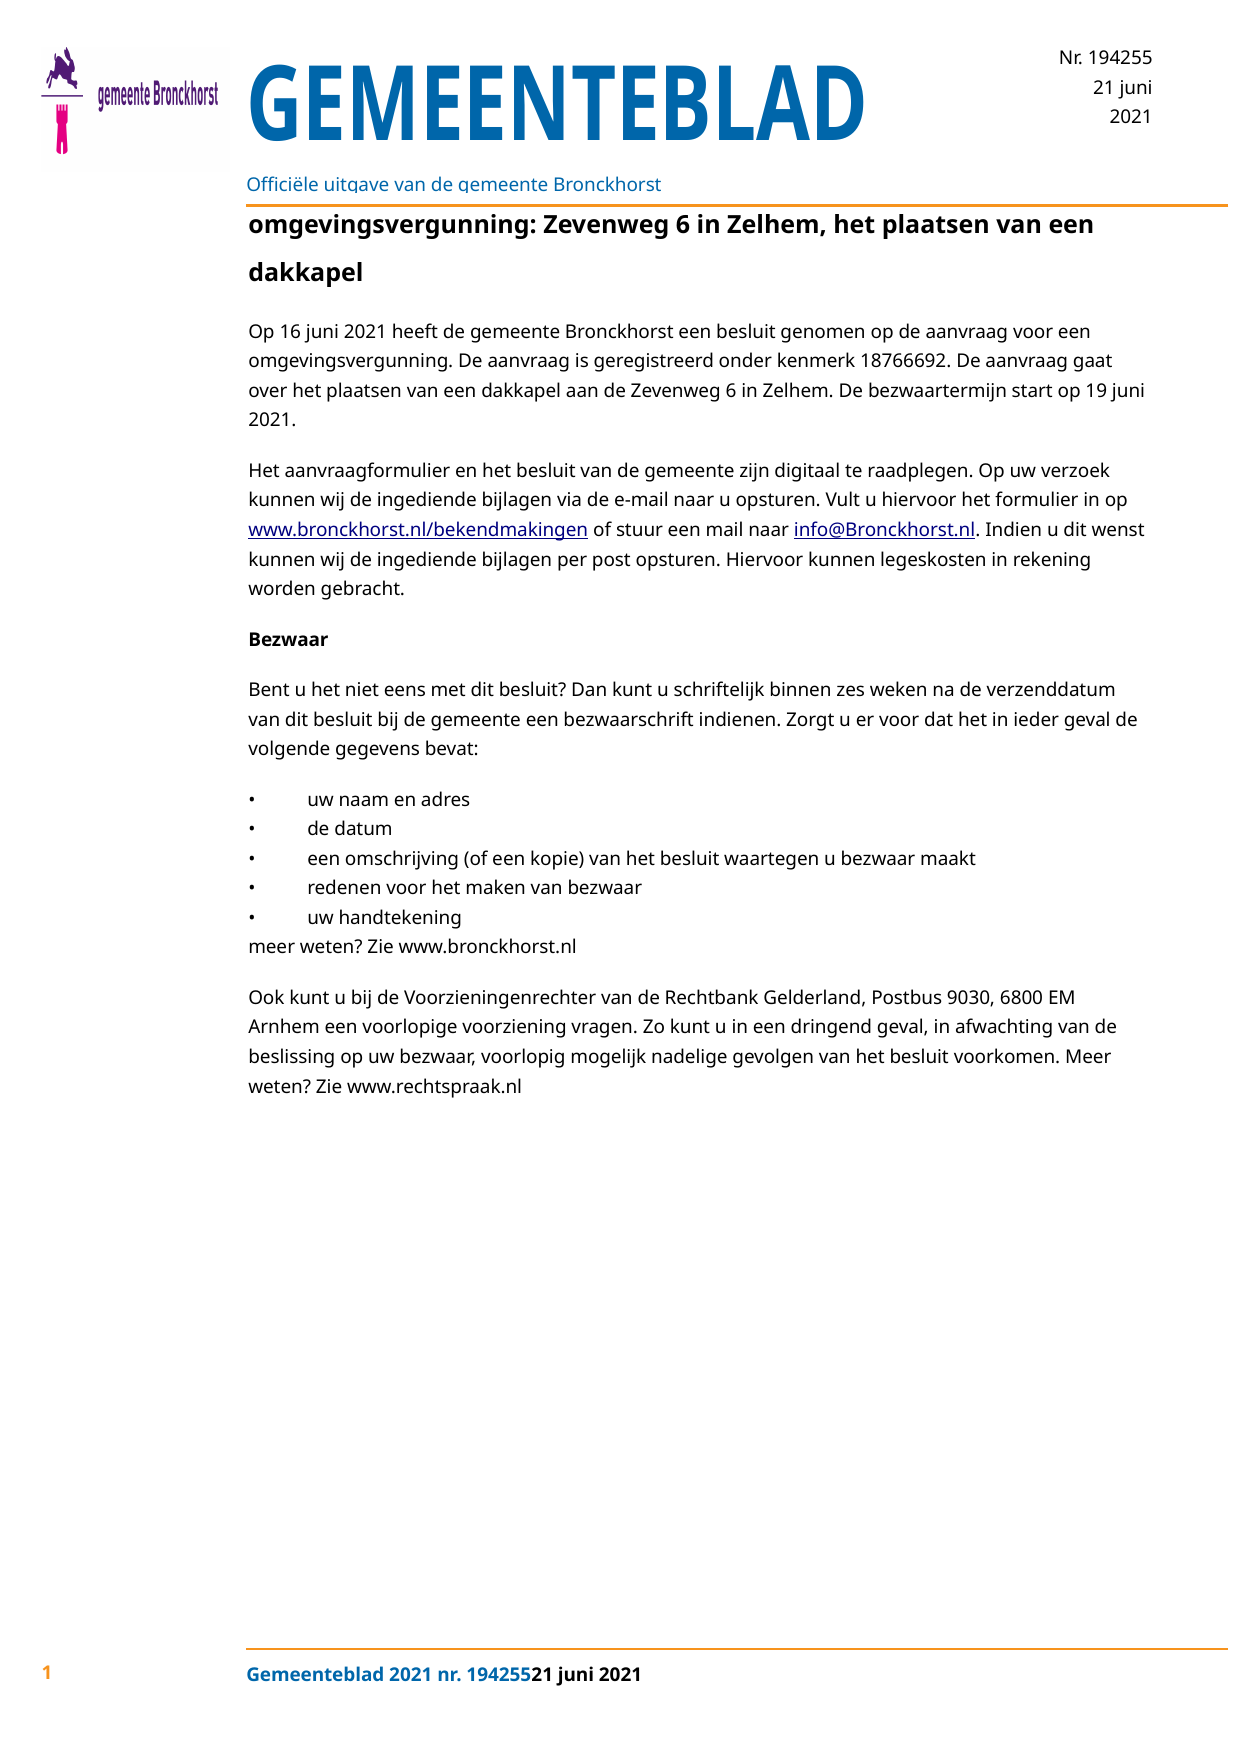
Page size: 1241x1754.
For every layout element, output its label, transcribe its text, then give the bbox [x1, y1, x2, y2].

picture [41, 47, 231, 172]
list redenen voor het maken van bezwaar [248, 874, 1152, 900]
list een omschrijving (of een kopie) van het besluit waartegen u bezwaar maakt [248, 845, 1152, 871]
text omgevingsvergunning: Zevenweg 6 in Zelhem, het plaatsen van een dakkapel [248, 207, 1152, 288]
text Bent u het niet eens met dit besluit? Dan kunt u schriftelijk binnen zes weken na de verzenddatum van dit besluit bij de gemeente een bezwaarschrift indienen. Zorgt u er voor dat het in ieder geval de volgende gegevens bevat: [248, 676, 1152, 761]
text Op 16 juni 2021 heeft de gemeente Bronckhorst een besluit genomen op de aanvraag voor een omgevingsvergunning. De aanvraag is geregistreerd onder kenmerk 18766692. De aanvraag gaat over het plaatsen van een dakkapel aan de Zevenweg 6 in Zelhem. De bezwaartermijn start op 19 juni 2021. [248, 318, 1152, 432]
text meer weten? Zie www.bronckhorst.nl [248, 934, 1152, 959]
text Ook kunt u bij de Voorzieningenrechter van de Rechtbank Gelderland, Postbus 9030, 6800 EM Arnhem een voorlopige voorziening vragen. Zo kunt u in een dringend geval, in afwachting van de beslissing op uw bezwaar, voorlopig mogelijk nadelige gevolgen van het besluit voorkomen. Meer weten? Zie www.rechtspraak.nl [248, 984, 1152, 1099]
text Bezwaar [248, 626, 1152, 652]
list uw naam en adres [248, 786, 1152, 812]
list uw handtekening [248, 904, 1152, 930]
list de datum [248, 815, 1152, 841]
text Het aanvraagformulier en het besluit van de gemeente zijn digitaal te raadplegen. Op uw verzoek kunnen wij de ingediende bijlagen via de e-mail naar u opsturen. Vult u hiervoor het formulier in op www.bronckhorst.nl/bekendmakingen of stuur een mail naar info@Bronckhorst.nl. Indien u dit wenst kunnen wij de ingediende bijlagen per post opsturen. Hiervoor kunnen legeskosten in rekening worden gebracht. [248, 457, 1152, 601]
